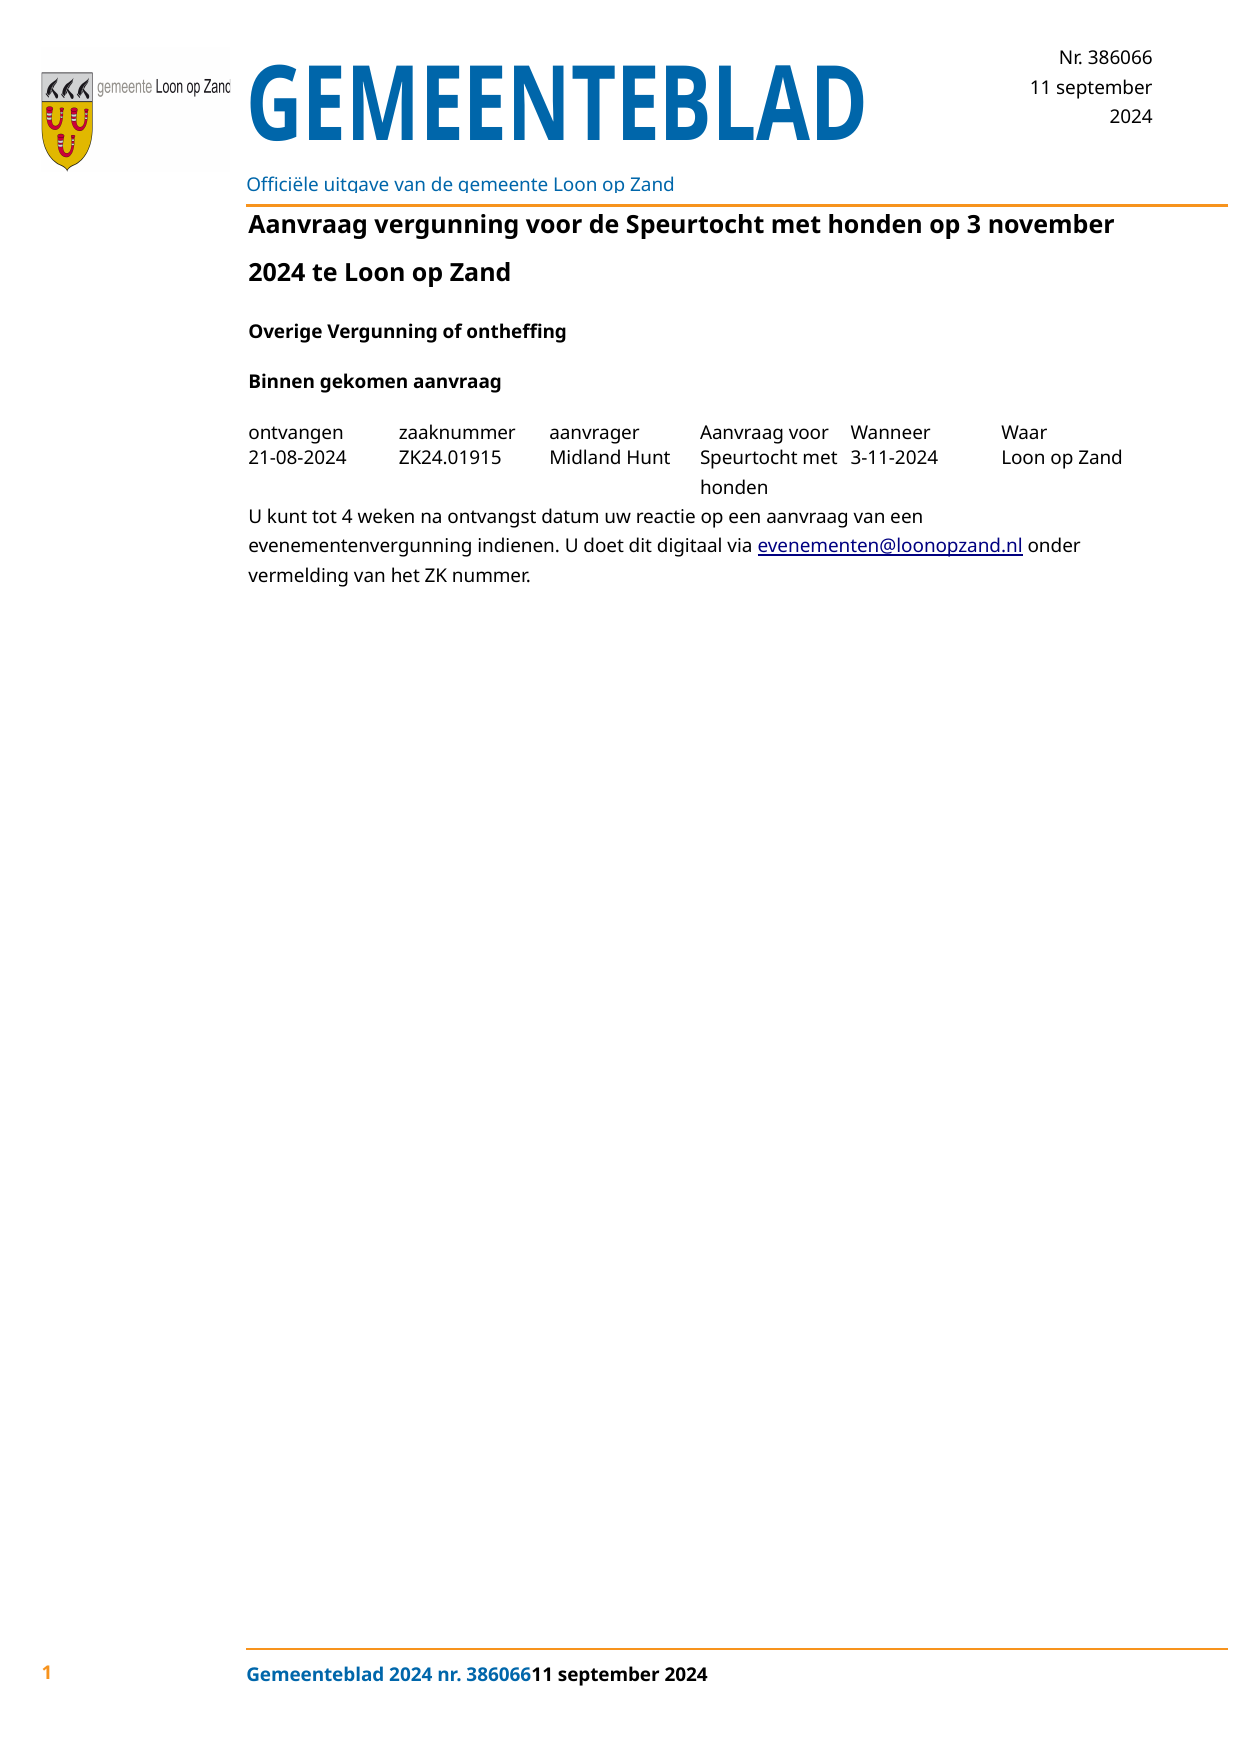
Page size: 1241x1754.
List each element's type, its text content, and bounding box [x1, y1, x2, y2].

picture [41, 47, 231, 172]
text Aanvraag vergunning voor de Speurtocht met honden op 3 november 2024 te Loon op Zand [248, 207, 1152, 288]
table_header ontvangen [248, 419, 398, 444]
table_cell Loon op Zand [1001, 445, 1152, 500]
table_header zaaknummer [399, 419, 549, 444]
table_header Aanvraag voor [700, 419, 850, 444]
table_header Wanneer [850, 419, 1001, 444]
table_cell 21-08-2024 [248, 445, 398, 500]
table_header Waar [1001, 419, 1152, 444]
text Binnen gekomen aanvraag [248, 368, 1152, 394]
text U kunt tot 4 weken na ontvangst datum uw reactie op een aanvraag van een evenementenvergunning indienen. U doet dit digitaal via evenementen@loonopzand.nl onder vermelding van het ZK nummer. [248, 503, 1152, 588]
table_cell Midland Hunt [549, 445, 700, 500]
table_cell ZK24.01915 [399, 445, 549, 500]
table_cell 3-11-2024 [850, 445, 1001, 500]
text Overige Vergunning of ontheffing [248, 318, 1152, 344]
table_cell Speurtocht met honden [700, 445, 850, 500]
table_header aanvrager [549, 419, 700, 444]
